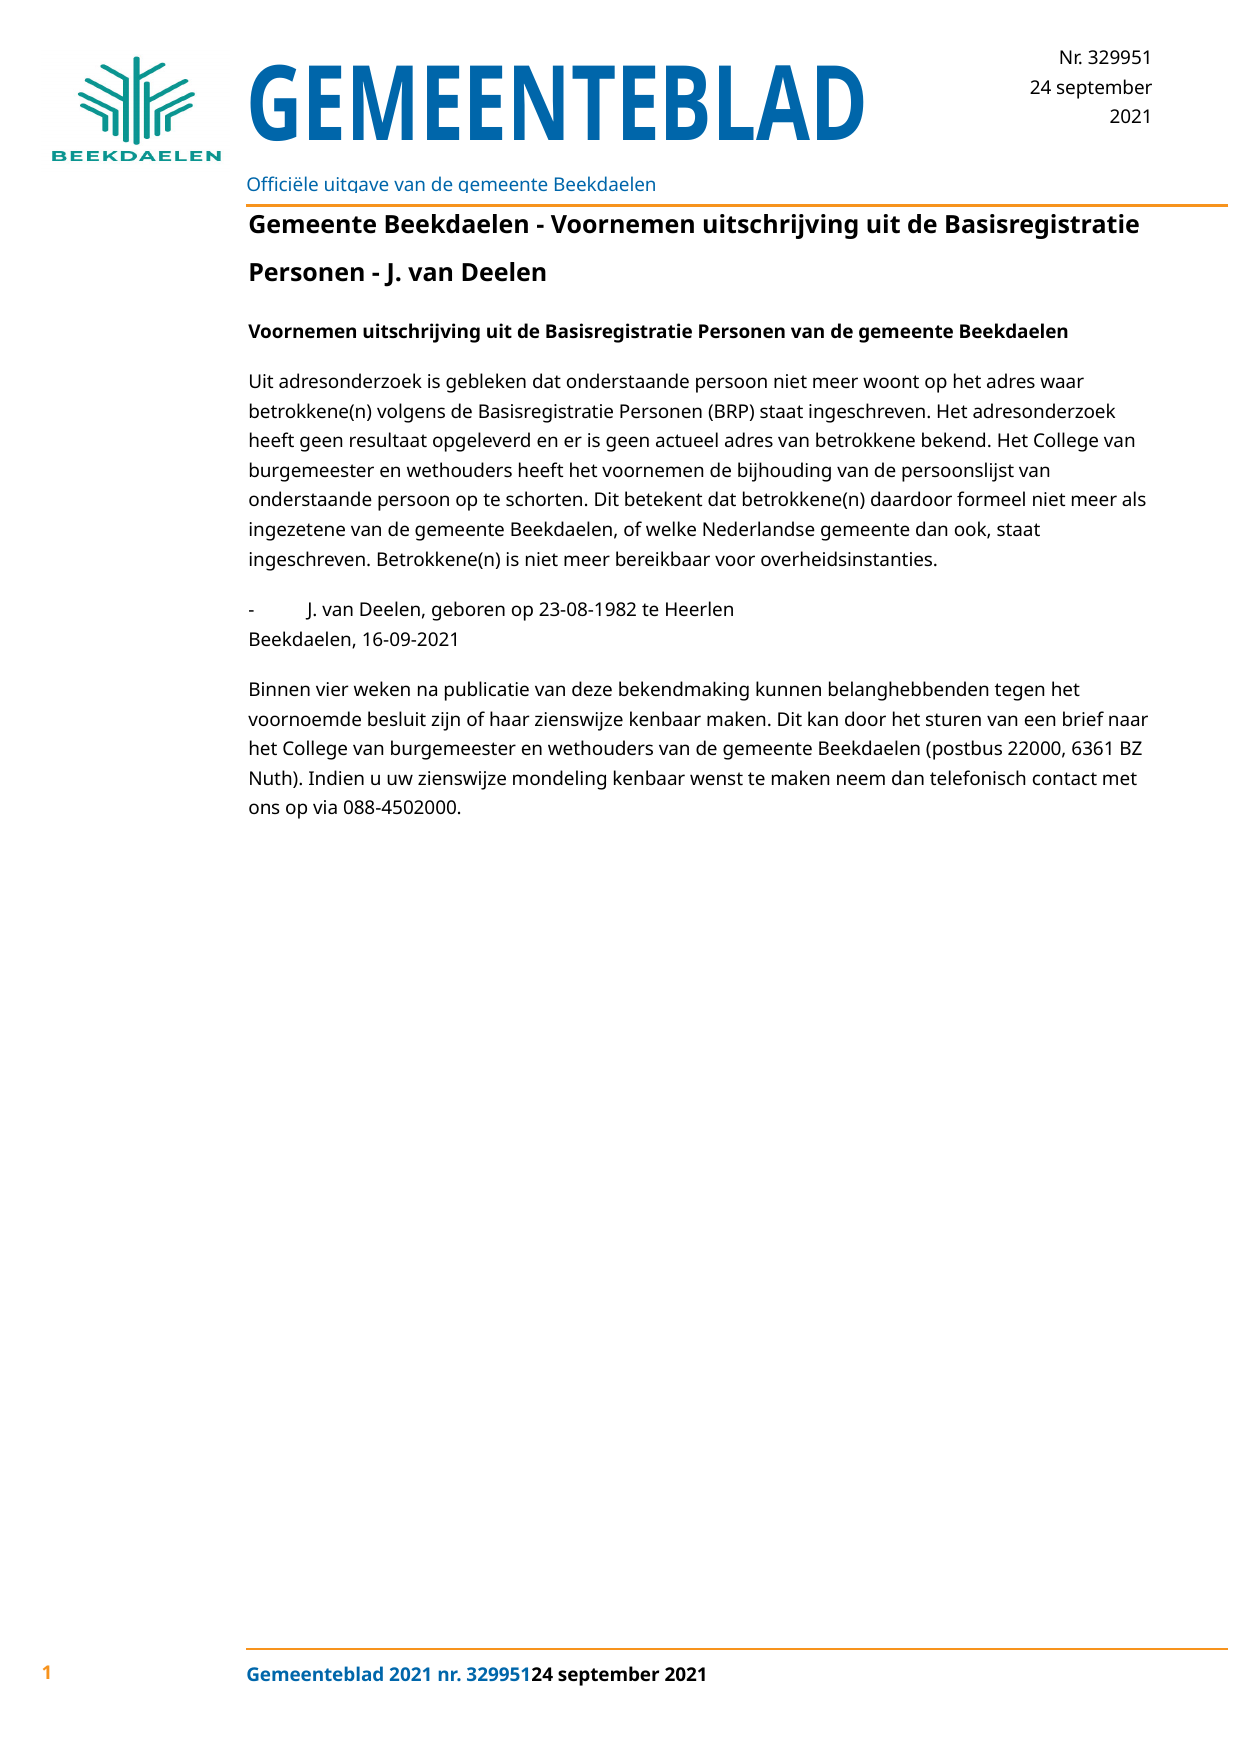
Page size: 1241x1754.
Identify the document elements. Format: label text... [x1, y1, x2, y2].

picture [41, 47, 231, 172]
list J. van Deelen, geboren op 23-08-1982 te Heerlen [248, 596, 1152, 622]
text Voornemen uitschrijving uit de Basisregistratie Personen van de gemeente Beekdaelen [248, 318, 1152, 344]
text Uit adresonderzoek is gebleken dat onderstaande persoon niet meer woont op het adres waar betrokkene(n) volgens de Basisregistratie Personen (BRP) staat ingeschreven. Het adresonderzoek heeft geen resultaat opgeleverd en er is geen actueel adres van betrokkene bekend. Het College van burgemeester en wethouders heeft het voornemen de bijhouding van de persoonslijst van onderstaande persoon op te schorten. Dit betekent dat betrokkene(n) daardoor formeel niet meer als ingezetene van de gemeente Beekdaelen, of welke Nederlandse gemeente dan ook, staat ingeschreven. Betrokkene(n) is niet meer bereikbaar voor overheidsinstanties. [248, 368, 1152, 572]
text Gemeente Beekdaelen - Voornemen uitschrijving uit de Basisregistratie Personen - J. van Deelen [248, 207, 1152, 288]
text Beekdaelen, 16-09-2021 [248, 626, 1152, 652]
text Binnen vier weken na publicatie van deze bekendmaking kunnen belanghebbenden tegen het voornoemde besluit zijn of haar zienswijze kenbaar maken. Dit kan door het sturen van een brief naar het College van burgemeester en wethouders van de gemeente Beekdaelen (postbus 22000, 6361 BZ Nuth). Indien u uw zienswijze mondeling kenbaar wenst te maken neem dan telefonisch contact met ons op via 088-4502000. [248, 676, 1152, 820]
